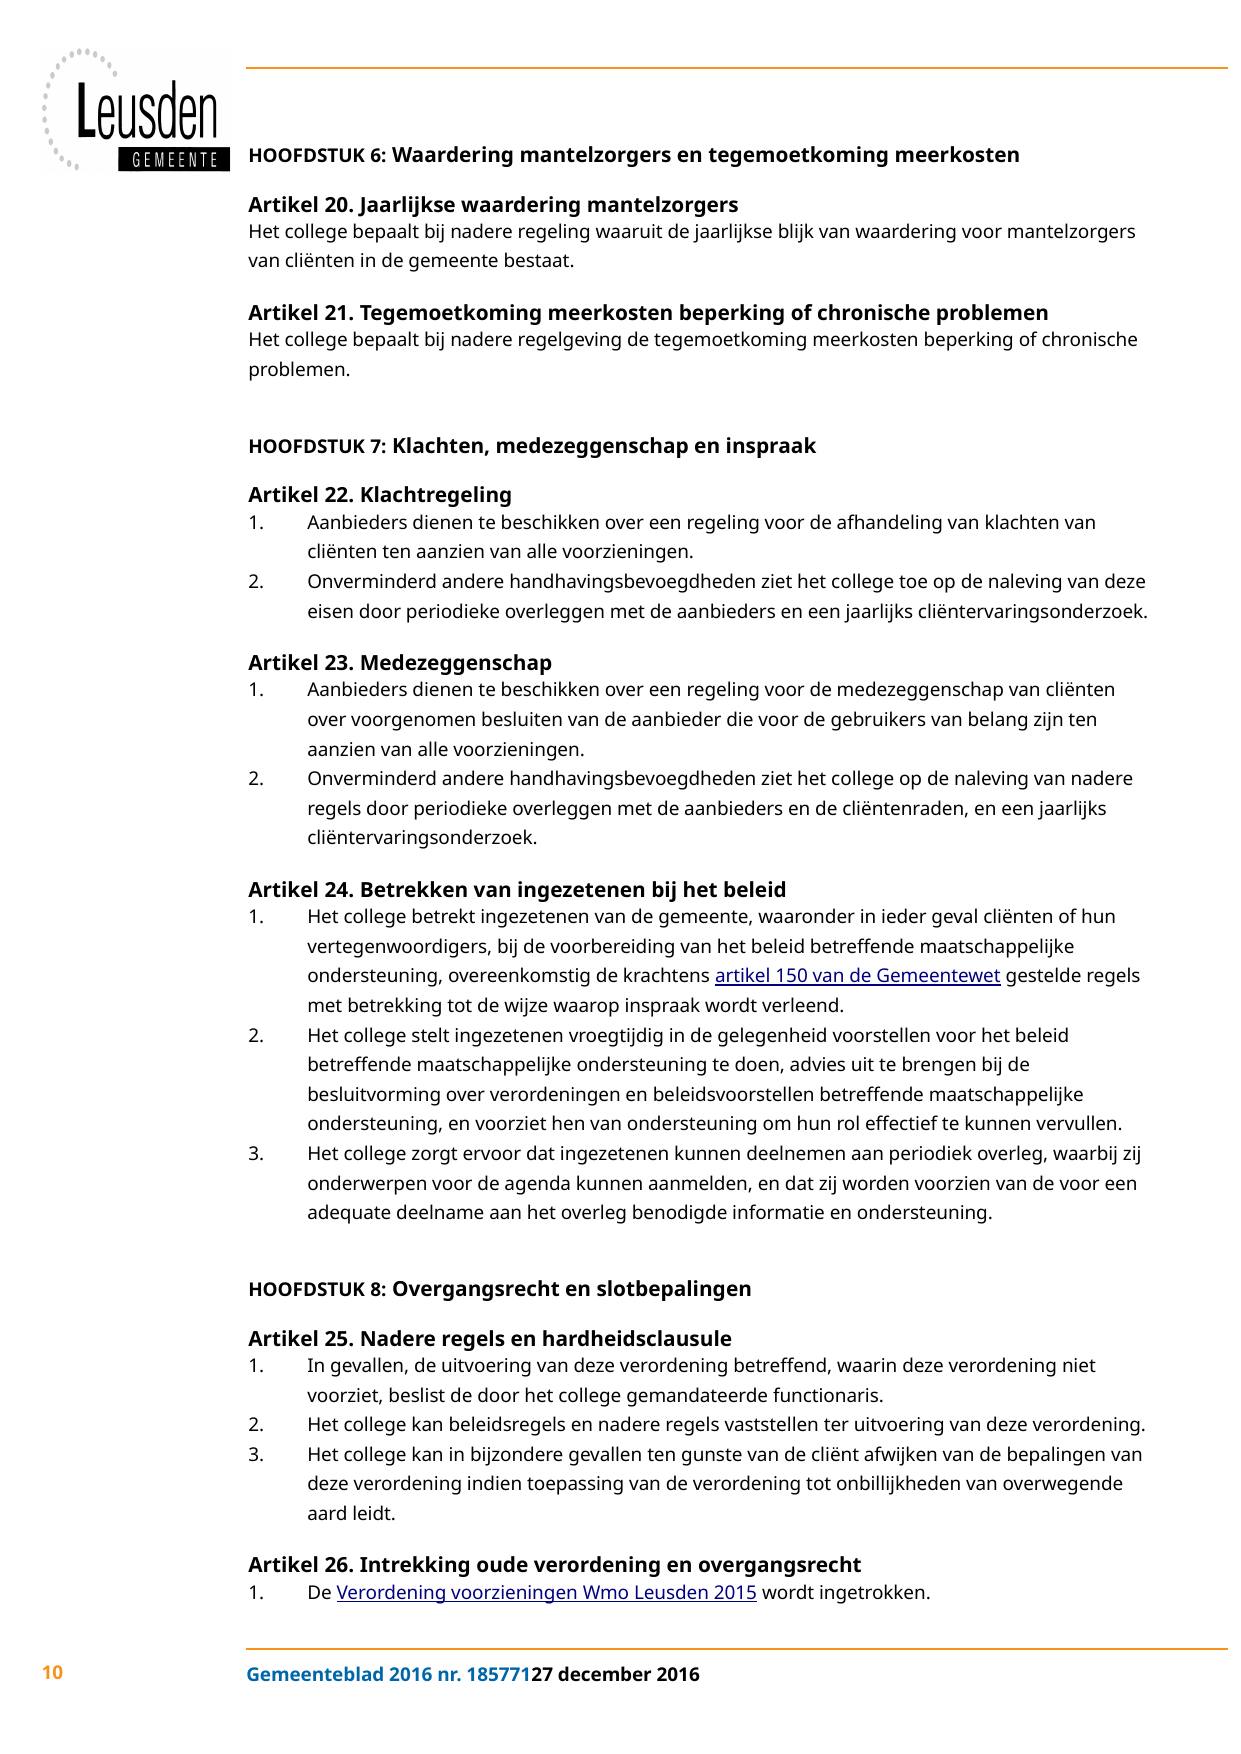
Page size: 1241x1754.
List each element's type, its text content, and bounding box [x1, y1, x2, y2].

list In gevallen, de uitvoering van deze verordening betreffend, waarin deze verordening niet voorziet, beslist de door het college gemandateerde functionaris. [248, 1352, 1152, 1407]
text Artikel 23. Medezeggenschap [248, 648, 1152, 677]
text HOOFDSTUK 6: Waardering mantelzorgers en tegemoetkoming meerkosten [248, 140, 1152, 169]
list Aanbieders dienen te beschikken over een regeling voor de afhandeling van klachten van cliënten ten aanzien van alle voorzieningen. [248, 509, 1152, 564]
text Artikel 26. Intrekking oude verordening en overgangsrecht [248, 1551, 1152, 1579]
list Onverminderd andere handhavingsbevoegdheden ziet het college op de naleving van nadere regels door periodieke overleggen met de aanbieders en de cliëntenraden, en een jaarlijks cliëntervaringsonderzoek. [248, 765, 1152, 850]
text Het college bepaalt bij nadere regeling waaruit de jaarlijkse blijk van waardering voor mantelzorgers van cliënten in de gemeente bestaat. [248, 218, 1152, 273]
list Het college betrekt ingezetenen van de gemeente, waaronder in ieder geval cliënten of hun vertegenwoordigers, bij de voorbereiding van het beleid betreffende maatschappelijke ondersteuning, overeenkomstig de krachtens artikel 150 van de Gemeentewet gestelde regels met betrekking tot de wijze waarop inspraak wordt verleend. [248, 903, 1152, 1018]
picture [41, 47, 231, 172]
text HOOFDSTUK 7: Klachten, medezeggenschap en inspraak [248, 431, 1152, 460]
list Aanbieders dienen te beschikken over een regeling voor de medezeggenschap van cliënten over voorgenomen besluiten van de aanbieder die voor de gebruikers van belang zijn ten aanzien van alle voorzieningen. [248, 677, 1152, 762]
text Artikel 20. Jaarlijkse waardering mantelzorgers [248, 190, 1152, 218]
list Het college zorgt ervoor dat ingezetenen kunnen deelnemen aan periodiek overleg, waarbij zij onderwerpen voor de agenda kunnen aanmelden, en dat zij worden voorzien van de voor een adequate deelname aan het overleg benodigde informatie en ondersteuning. [248, 1140, 1152, 1225]
text Artikel 22. Klachtregeling [248, 481, 1152, 509]
list Onverminderd andere handhavingsbevoegdheden ziet het college toe op de naleving van deze eisen door periodieke overleggen met de aanbieders en een jaarlijks cliëntervaringsonderzoek. [248, 568, 1152, 623]
list Het college kan beleidsregels en nadere regels vaststellen ter uitvoering van deze verordening. [248, 1411, 1152, 1437]
list Het college kan in bijzondere gevallen ten gunste van de cliënt afwijken van de bepalingen van deze verordening indien toepassing van de verordening tot onbillijkheden van overwegende aard leidt. [248, 1441, 1152, 1526]
list De Verordening voorzieningen Wmo Leusden 2015 wordt ingetrokken. [248, 1579, 1152, 1605]
text Artikel 24. Betrekken van ingezetenen bij het beleid [248, 875, 1152, 903]
list Het college stelt ingezetenen vroegtijdig in de gelegenheid voorstellen voor het beleid betreffende maatschappelijke ondersteuning te doen, advies uit te brengen bij de besluitvorming over verordeningen en beleidsvoorstellen betreffende maatschappelijke ondersteuning, en voorziet hen van ondersteuning om hun rol effectief te kunnen vervullen. [248, 1022, 1152, 1136]
text Artikel 25. Nadere regels en hardheidsclausule [248, 1324, 1152, 1352]
text Het college bepaalt bij nadere regelgeving de tegemoetkoming meerkosten beperking of chronische problemen. [248, 327, 1152, 382]
text Artikel 21. Tegemoetkoming meerkosten beperking of chronische problemen [248, 298, 1152, 327]
text HOOFDSTUK 8: Overgangsrecht en slotbepalingen [248, 1274, 1152, 1303]
